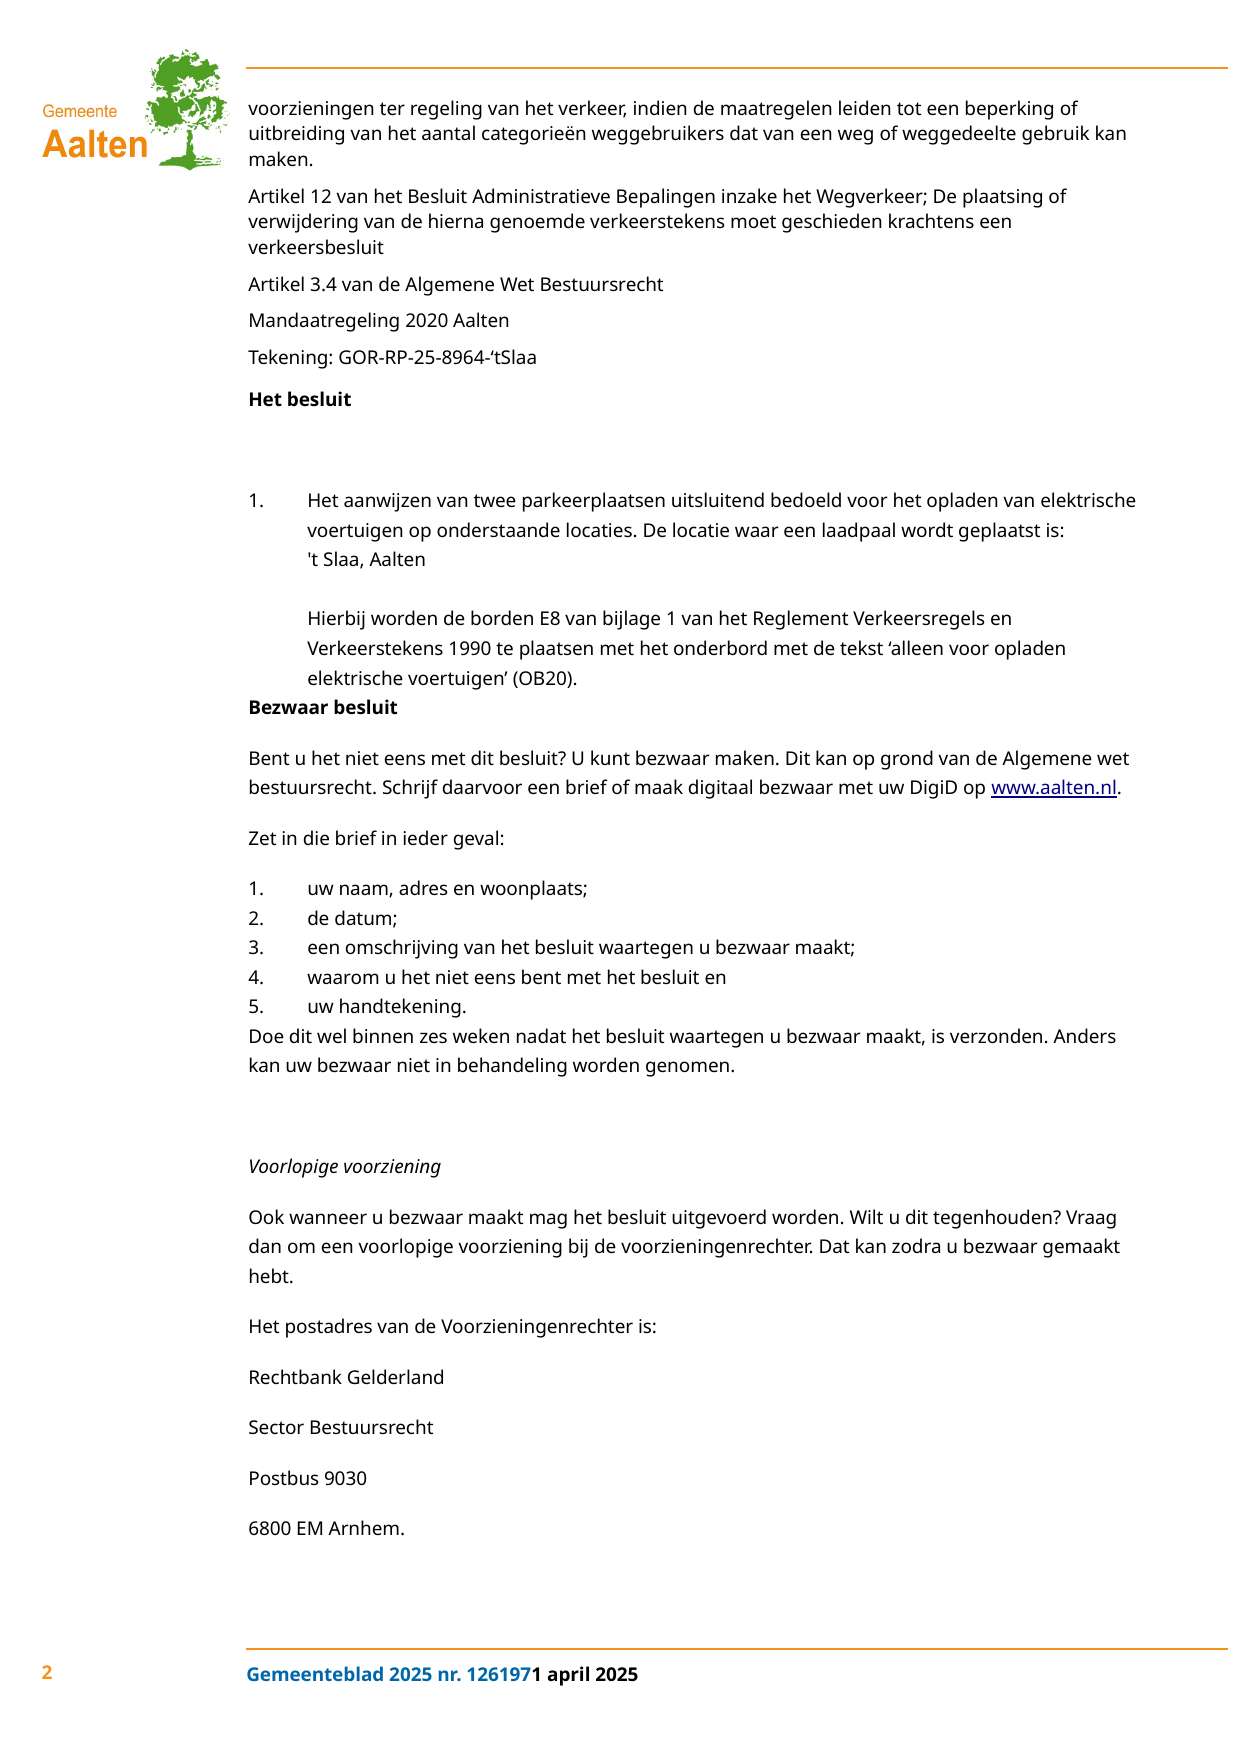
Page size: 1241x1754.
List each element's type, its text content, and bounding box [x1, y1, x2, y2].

text Rechtbank Gelderland [248, 1364, 1152, 1389]
list 't Slaa, Aalten [248, 546, 1152, 572]
text Bezwaar besluit [248, 694, 1152, 720]
text Sector Bestuursrecht [248, 1414, 1152, 1440]
text Postbus 9030 [248, 1465, 1152, 1490]
text Artikel 12 van het Besluit Administratieve Bepalingen inzake het Wegverkeer; De plaatsing of verwijdering van de hierna genoemde verkeerstekens moet geschieden krachtens een verkeersbesluit [248, 183, 1152, 260]
text voorzieningen ter regeling van het verkeer, indien de maatregelen leiden tot een beperking of uitbreiding van het aantal categorieën weggebruikers dat van een weg of weggedeelte gebruik kan maken. [248, 95, 1152, 172]
list uw handtekening. [248, 993, 1152, 1019]
picture [41, 47, 231, 172]
list waarom u het niet eens bent met het besluit en [248, 964, 1152, 989]
list de datum; [248, 905, 1152, 930]
list een omschrijving van het besluit waartegen u bezwaar maakt; [248, 934, 1152, 960]
list Het aanwijzen van twee parkeerplaatsen uitsluitend bedoeld voor het opladen van elektrische voertuigen op onderstaande locaties. De locatie waar een laadpaal wordt geplaatst is: [248, 487, 1152, 542]
text Tekening: GOR-RP-25-8964-‘tSlaa [248, 344, 1152, 370]
text Mandaatregeling 2020 Aalten [248, 308, 1152, 333]
text Bent u het niet eens met dit besluit? U kunt bezwaar maken. Dit kan op grond van de Algemene wet bestuursrecht. Schrijf daarvoor een brief of maak digitaal bezwaar met uw DigiD op www.aalten.nl. [248, 745, 1152, 800]
text Doe dit wel binnen zes weken nadat het besluit waartegen u bezwaar maakt, is verzonden. Anders kan uw bezwaar niet in behandeling worden genomen. [248, 1023, 1152, 1078]
list uw naam, adres en woonplaats; [248, 875, 1152, 901]
text Voorlopige voorziening [248, 1153, 1152, 1179]
text 6800 EM Arnhem. [248, 1515, 1152, 1541]
text Het postadres van de Voorzieningenrechter is: [248, 1313, 1152, 1339]
text Het besluit [248, 386, 1152, 412]
text Artikel 3.4 van de Algemene Wet Bestuursrecht [248, 271, 1152, 297]
text Zet in die brief in ieder geval: [248, 825, 1152, 850]
list Hierbij worden de borden E8 van bijlage 1 van het Reglement Verkeersregels en Verkeerstekens 1990 te plaatsen met het onderbord met de tekst ‘alleen voor opladen elektrische voertuigen’ (OB20). [248, 606, 1152, 690]
text Ook wanneer u bezwaar maakt mag het besluit uitgevoerd worden. Wilt u dit tegenhouden? Vraag dan om een voorlopige voorziening bij de voorzieningenrechter. Dat kan zodra u bezwaar gemaakt hebt. [248, 1204, 1152, 1289]
